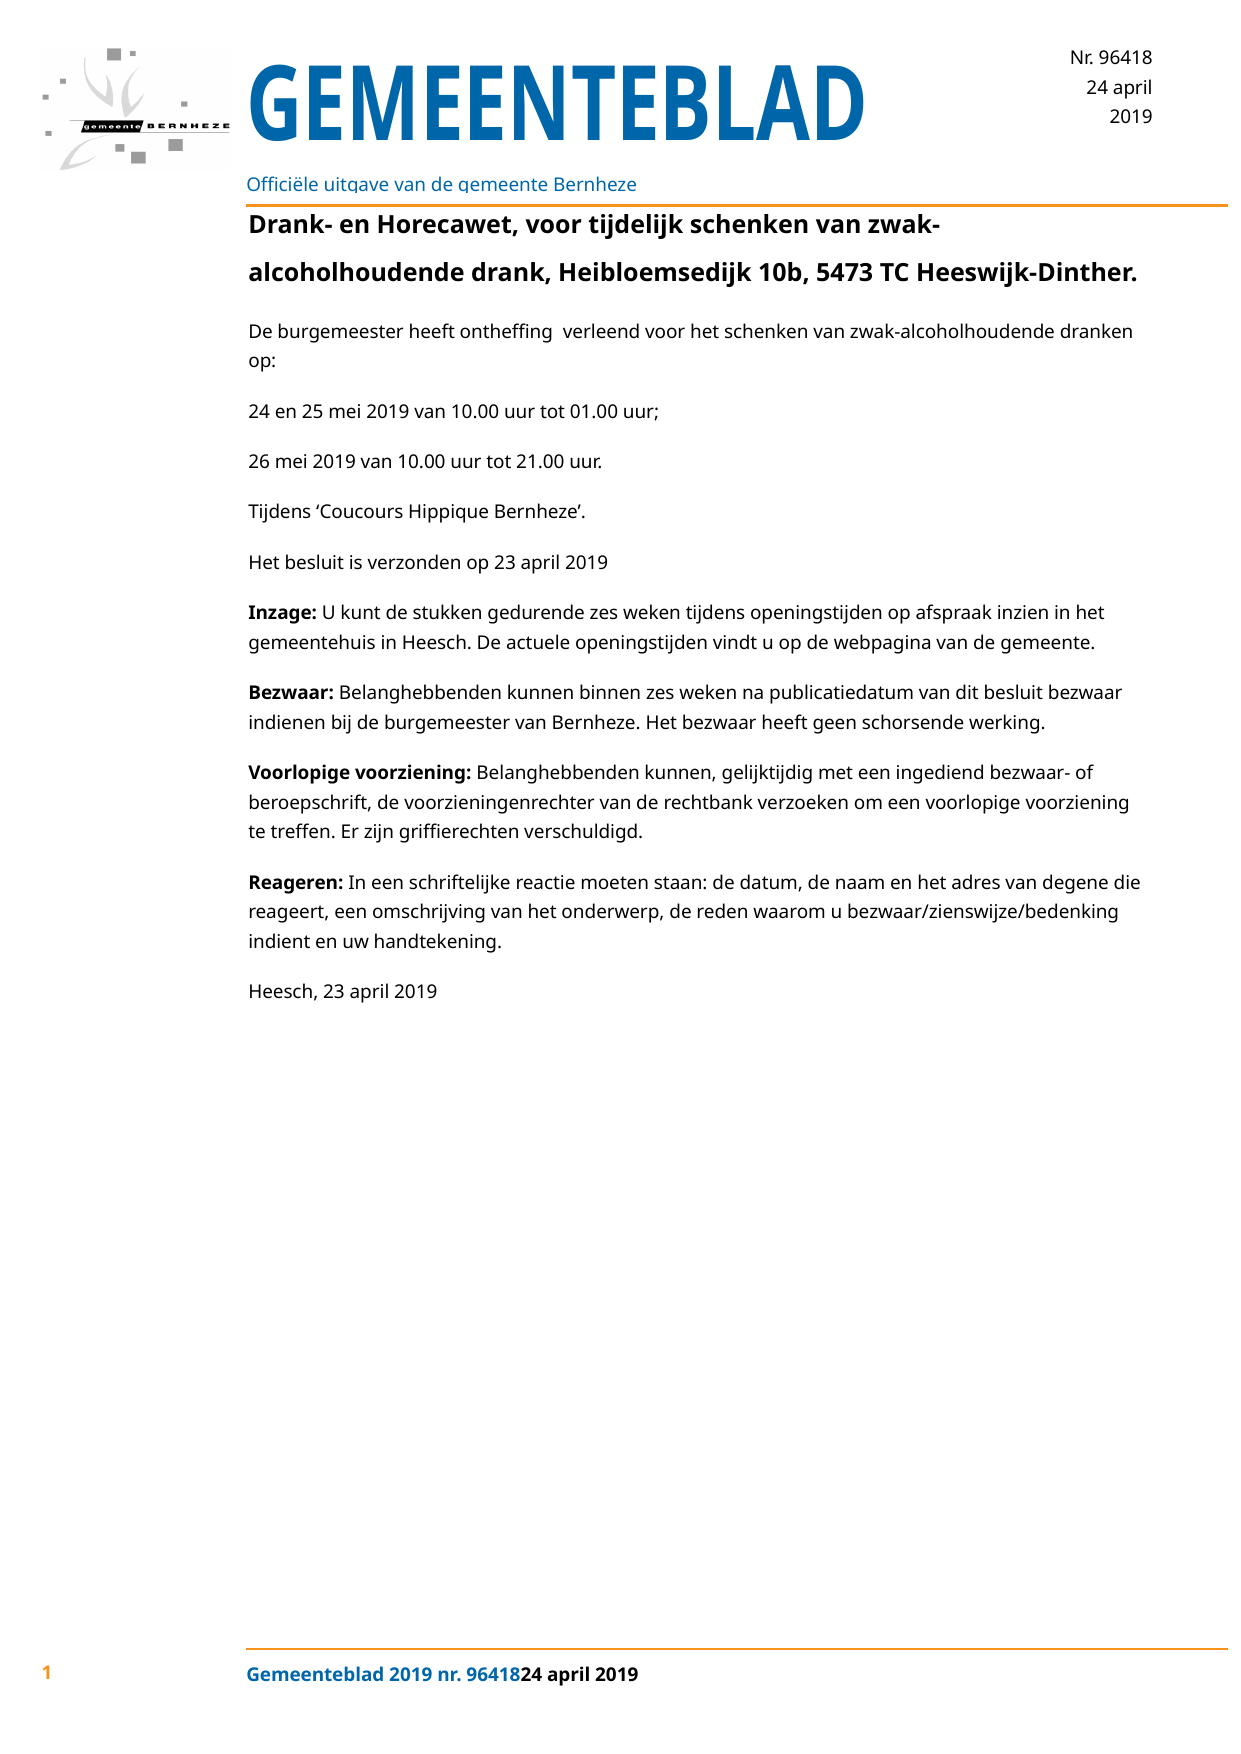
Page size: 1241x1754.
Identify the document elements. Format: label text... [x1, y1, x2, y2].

text Het besluit is verzonden op 23 april 2019 [248, 549, 1152, 575]
picture [41, 47, 231, 172]
text Voorlopige voorziening: Belanghebbenden kunnen, gelijktijdig met een ingediend bezwaar- of beroepschrift, de voorzieningenrechter van de rechtbank verzoeken om een voorlopige voorziening te treffen. Er zijn griffierechten verschuldigd. [248, 759, 1152, 844]
text Tijdens ‘Coucours Hippique Bernheze’. [248, 499, 1152, 524]
text 24 en 25 mei 2019 van 10.00 uur tot 01.00 uur; [248, 398, 1152, 424]
text 26 mei 2019 van 10.00 uur tot 21.00 uur. [248, 448, 1152, 474]
text Inzage: U kunt de stukken gedurende zes weken tijdens openingstijden op afspraak inzien in het gemeentehuis in Heesch. De actuele openingstijden vindt u op de webpagina van de gemeente. [248, 599, 1152, 655]
text De burgemeester heeft ontheffing verleend voor het schenken van zwak-alcoholhoudende dranken op: [248, 318, 1152, 373]
text Heesch, 23 april 2019 [248, 979, 1152, 1004]
text Drank- en Horecawet, voor tijdelijk schenken van zwak-alcoholhoudende drank, Heibloemsedijk 10b, 5473 TC Heeswijk-Dinther. [248, 207, 1152, 288]
text Reageren: In een schriftelijke reactie moeten staan: de datum, de naam en het adres van degene die reageert, een omschrijving van het onderwerp, de reden waarom u bezwaar/zienswijze/bedenking indient en uw handtekening. [248, 869, 1152, 954]
text Bezwaar: Belanghebbenden kunnen binnen zes weken na publicatiedatum van dit besluit bezwaar indienen bij de burgemeester van Bernheze. Het bezwaar heeft geen schorsende werking. [248, 679, 1152, 735]
